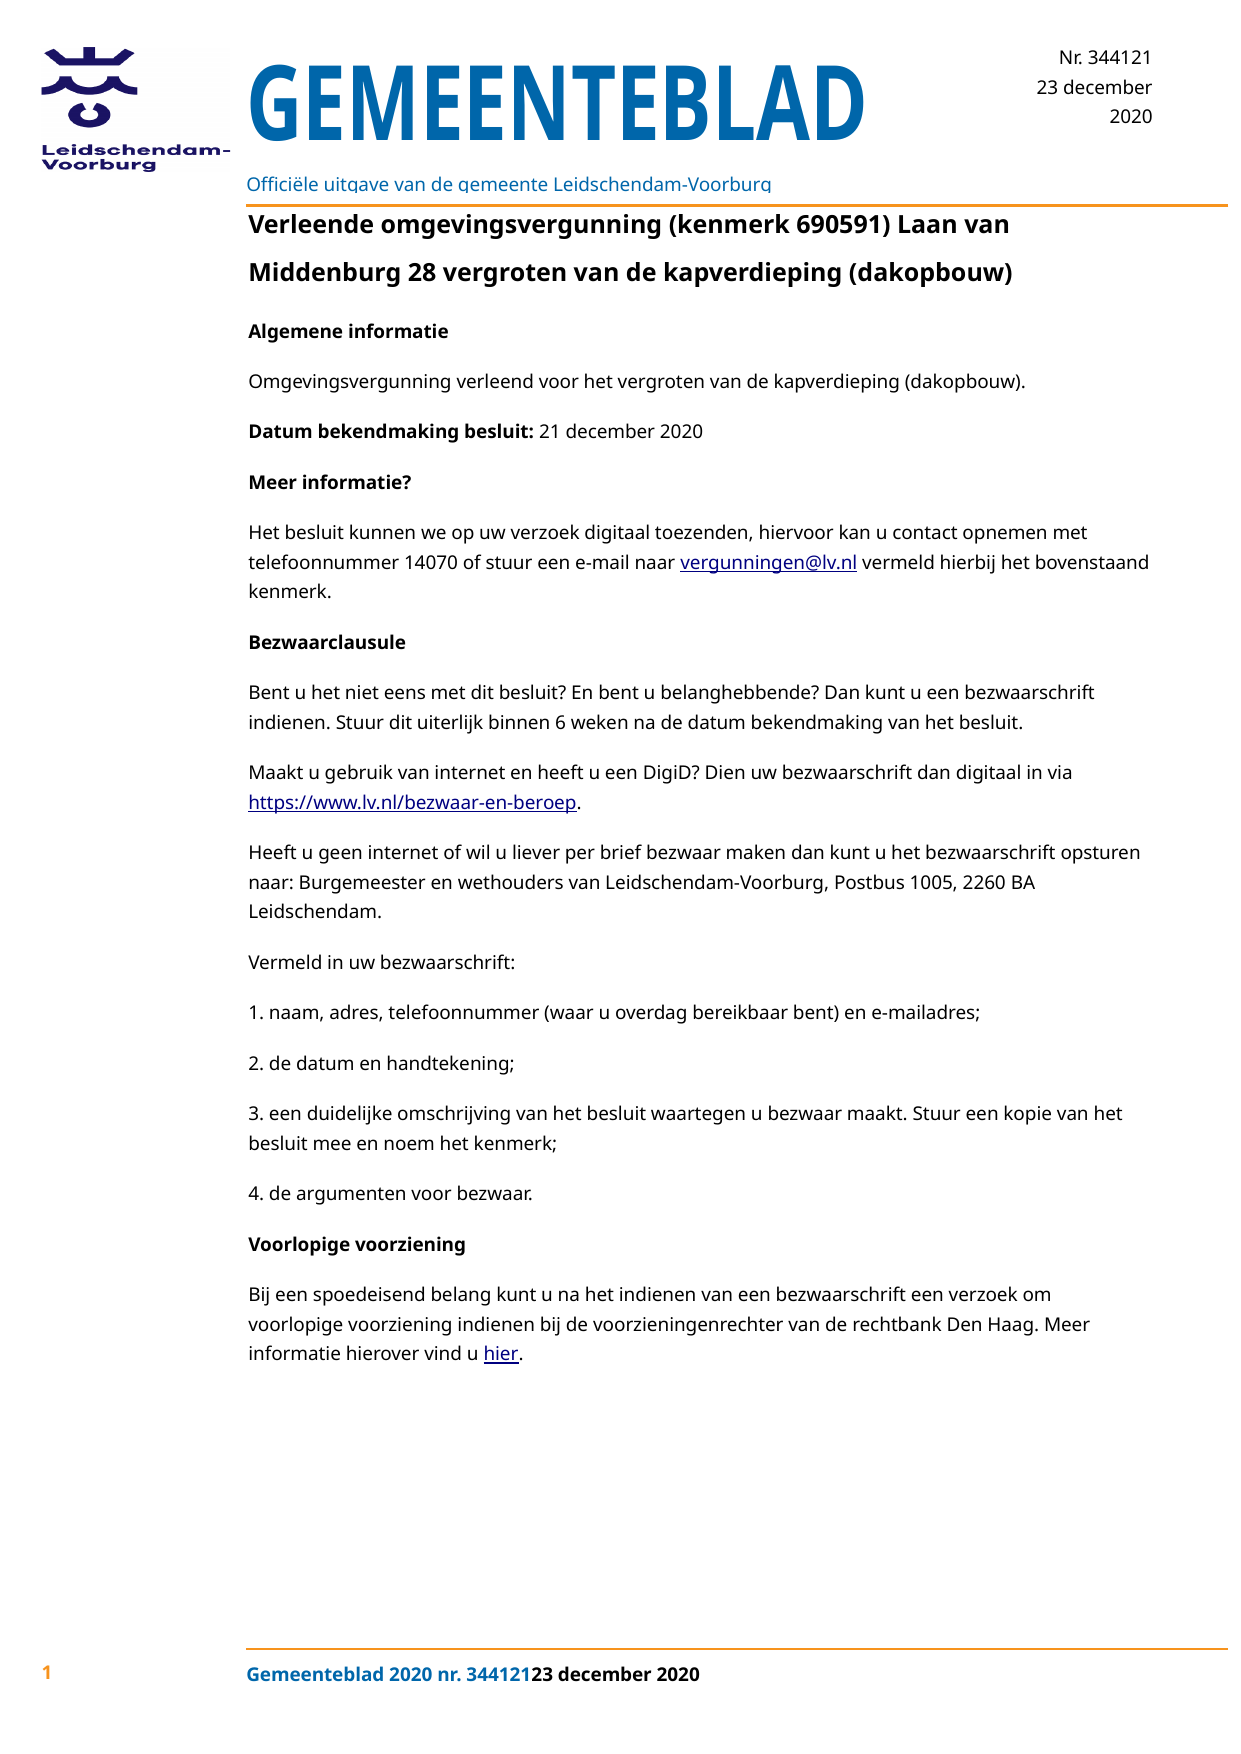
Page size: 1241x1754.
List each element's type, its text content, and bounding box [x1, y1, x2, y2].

text 3. een duidelijke omschrijving van het besluit waartegen u bezwaar maakt. Stuur een kopie van het besluit mee en noem het kenmerk; [248, 1100, 1152, 1156]
text Het besluit kunnen we op uw verzoek digitaal toezenden, hiervoor kan u contact opnemen met telefoonnummer 14070 of stuur een e-mail naar vergunningen@lv.nl vermeld hierbij het bovenstaand kenmerk. [248, 519, 1152, 604]
text 4. de argumenten voor bezwaar. [248, 1180, 1152, 1206]
text Datum bekendmaking besluit: 21 december 2020 [248, 419, 1152, 444]
picture [41, 47, 231, 172]
text Vermeld in uw bezwaarschrift: [248, 949, 1152, 975]
text Bent u het niet eens met dit besluit? En bent u belanghebbende? Dan kunt u een bezwaarschrift indienen. Stuur dit uiterlijk binnen 6 weken na de datum bekendmaking van het besluit. [248, 679, 1152, 735]
text Voorlopige voorziening [248, 1231, 1152, 1257]
text Omgevingsvergunning verleend voor het vergroten van de kapverdieping (dakopbouw). [248, 368, 1152, 394]
text Heeft u geen internet of wil u liever per brief bezwaar maken dan kunt u het bezwaarschrift opsturen naar: Burgemeester en wethouders van Leidschendam-Voorburg, Postbus 1005, 2260 BA Leidschendam. [248, 839, 1152, 924]
text 2. de datum en handtekening; [248, 1050, 1152, 1076]
text Bij een spoedeisend belang kunt u na het indienen van een bezwaarschrift een verzoek om voorlopige voorziening indienen bij de voorzieningenrechter van de rechtbank Den Haag. Meer informatie hierover vind u hier. [248, 1281, 1152, 1366]
text Meer informatie? [248, 469, 1152, 495]
text Maakt u gebruik van internet en heeft u een DigiD? Dien uw bezwaarschrift dan digitaal in via https://www.lv.nl/bezwaar-en-beroep. [248, 759, 1152, 815]
text Verleende omgevingsvergunning (kenmerk 690591) Laan van Middenburg 28 vergroten van de kapverdieping (dakopbouw) [248, 207, 1152, 288]
text Bezwaarclausule [248, 629, 1152, 655]
text 1. naam, adres, telefoonnummer (waar u overdag bereikbaar bent) en e-mailadres; [248, 999, 1152, 1025]
text Algemene informatie [248, 318, 1152, 344]
